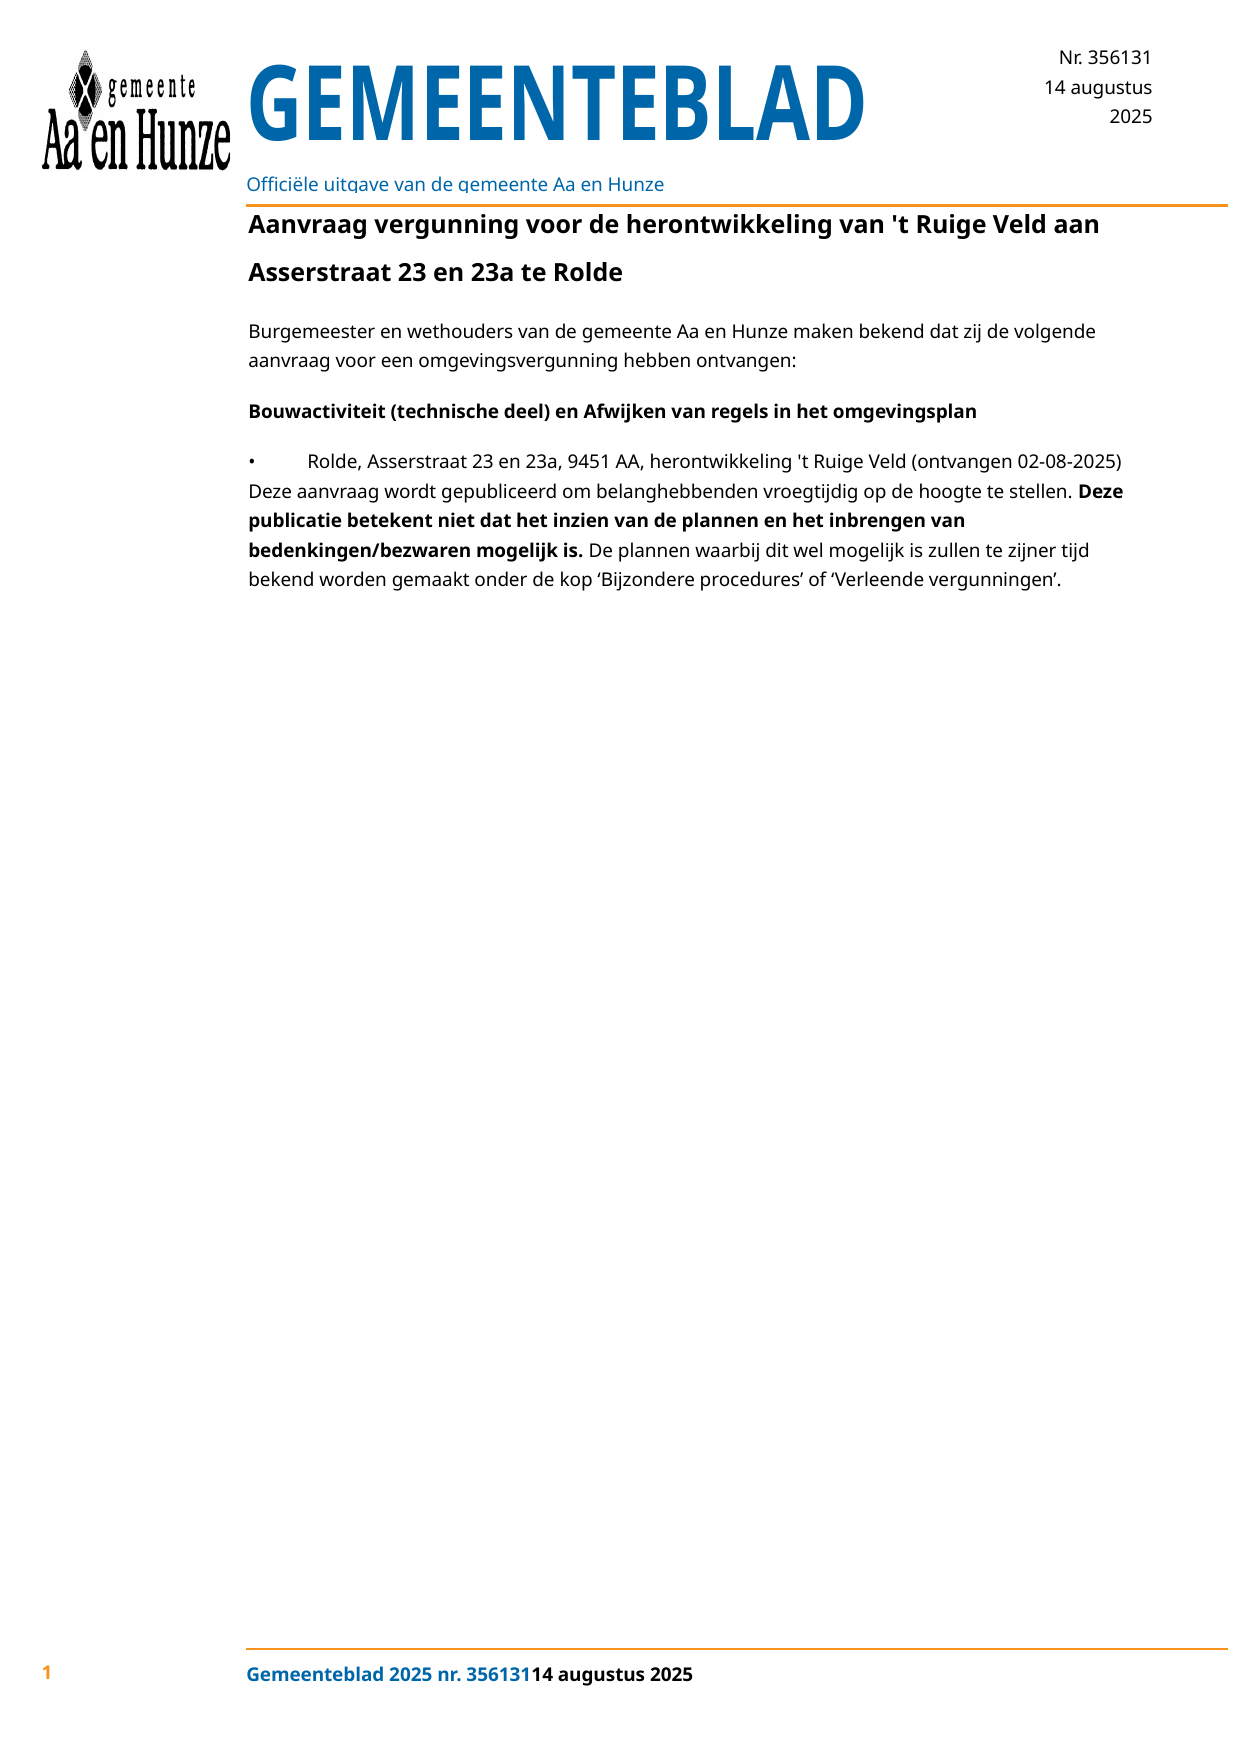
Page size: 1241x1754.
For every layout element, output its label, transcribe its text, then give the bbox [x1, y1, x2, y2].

picture [41, 47, 231, 172]
text Deze aanvraag wordt gepubliceerd om belanghebbenden vroegtijdig op de hoogte te stellen. Deze publicatie betekent niet dat het inzien van de plannen en het inbrengen van bedenkingen/bezwaren mogelijk is. De plannen waarbij dit wel mogelijk is zullen te zijner tijd bekend worden gemaakt onder de kop ‘Bijzondere procedures’ of ‘Verleende vergunningen’. [248, 478, 1152, 592]
text Bouwactiviteit (technische deel) en Afwijken van regels in het omgevingsplan [248, 398, 1152, 424]
text Burgemeester en wethouders van de gemeente Aa en Hunze maken bekend dat zij de volgende aanvraag voor een omgevingsvergunning hebben ontvangen: [248, 318, 1152, 373]
text Aanvraag vergunning voor de herontwikkeling van 't Ruige Veld aan Asserstraat 23 en 23a te Rolde [248, 207, 1152, 288]
list Rolde, Asserstraat 23 en 23a, 9451 AA, herontwikkeling 't Ruige Veld (ontvangen 02-08-2025) [248, 448, 1152, 474]
